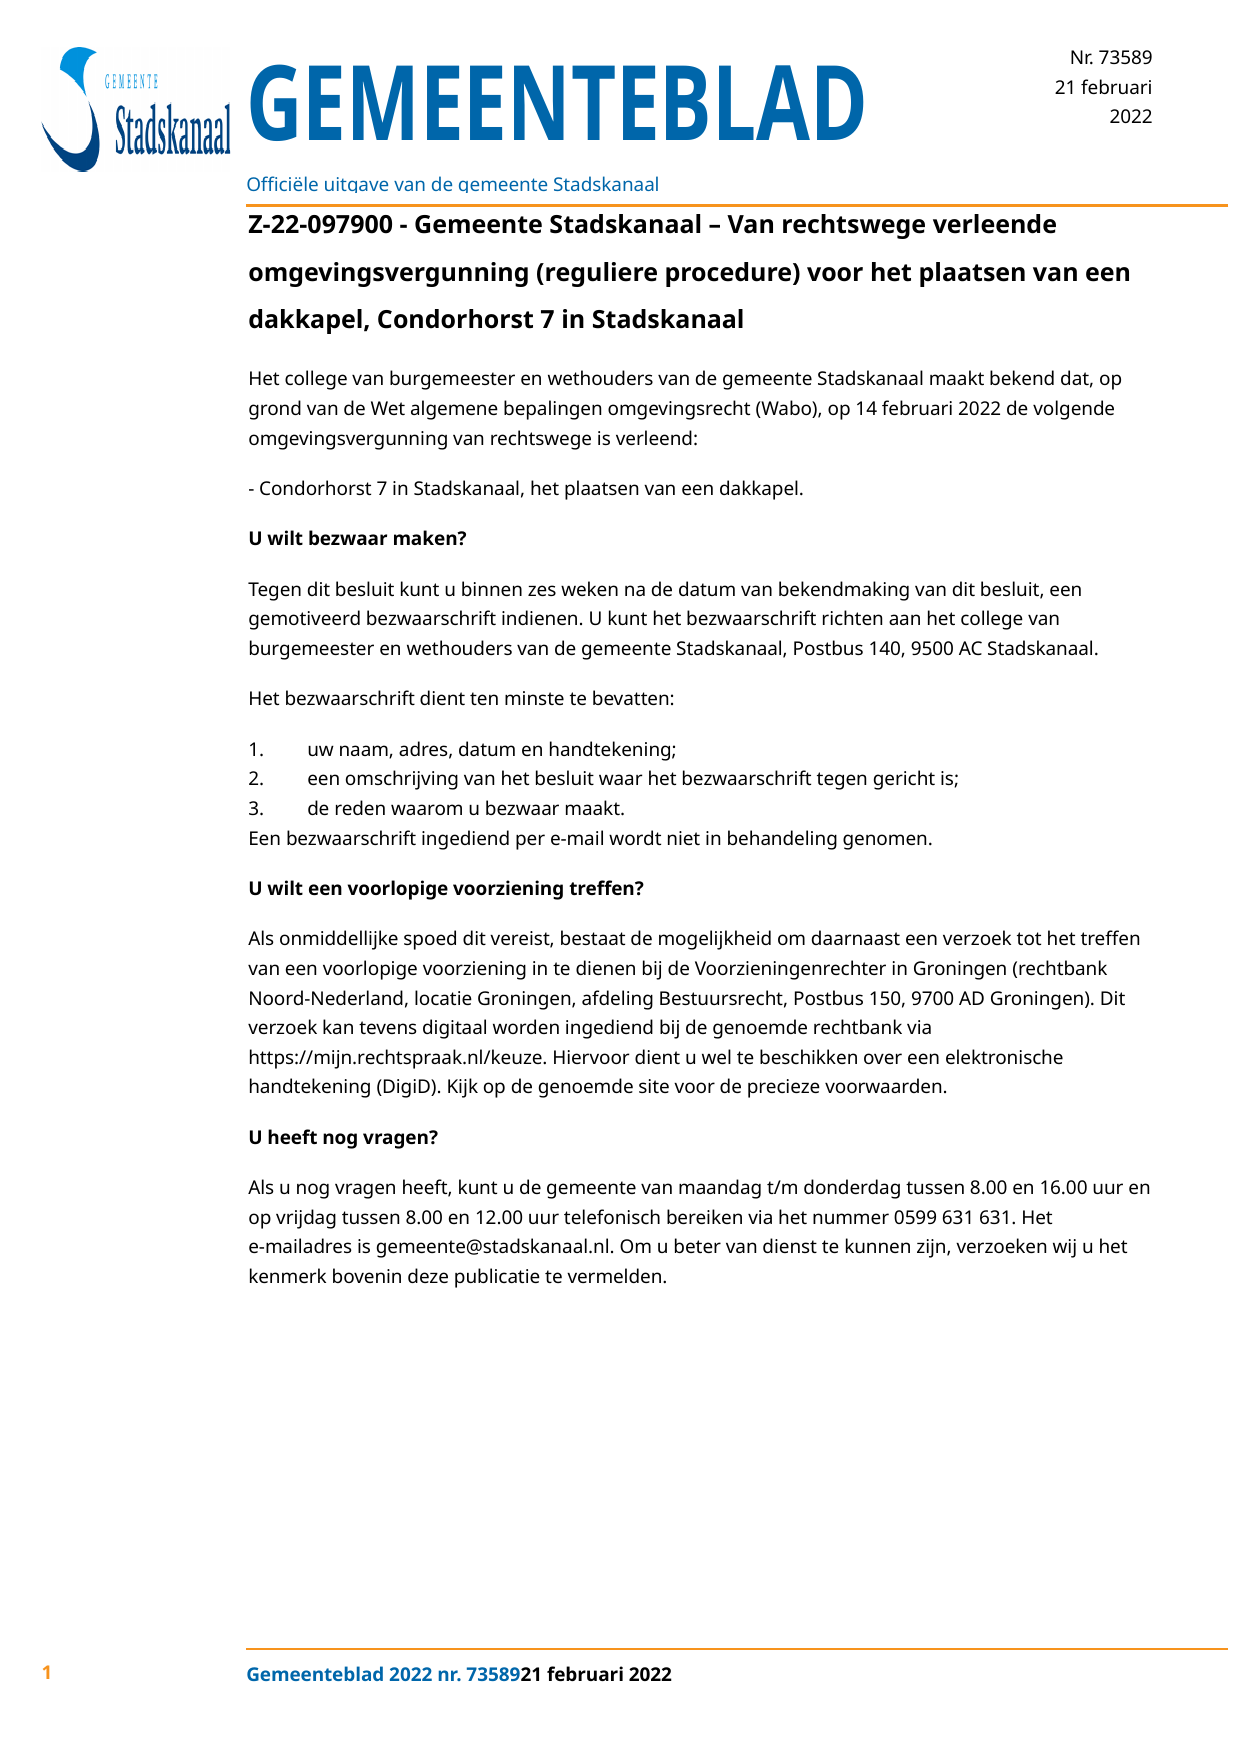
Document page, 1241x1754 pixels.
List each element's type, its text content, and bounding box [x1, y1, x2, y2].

text Als onmiddellijke spoed dit vereist, bestaat de mogelijkheid om daarnaast een verzoek tot het treffen van een voorlopige voorziening in te dienen bij de Voorzieningenrechter in Groningen (rechtbank Noord-Nederland, locatie Groningen, afdeling Bestuursrecht, Postbus 150, 9700 AD Groningen). Dit verzoek kan tevens digitaal worden ingediend bij de genoemde rechtbank via https://mijn.rechtspraak.nl/keuze. Hiervoor dient u wel te beschikken over een elektronische handtekening (DigiD). Kijk op de genoemde site voor de precieze voorwaarden. [248, 926, 1152, 1099]
text Tegen dit besluit kunt u binnen zes weken na de datum van bekendmaking van dit besluit, een gemotiveerd bezwaarschrift indienen. U kunt het bezwaarschrift richten aan het college van burgemeester en wethouders van de gemeente Stadskanaal, Postbus 140, 9500 AC Stadskanaal. [248, 576, 1152, 661]
text U wilt bezwaar maken? [248, 526, 1152, 551]
text Als u nog vragen heeft, kunt u de gemeente van maandag t/m donderdag tussen 8.00 en 16.00 uur en op vrijdag tussen 8.00 en 12.00 uur telefonisch bereiken via het nummer 0599 631 631. Het e‑mailadres is gemeente@stadskanaal.nl. Om u beter van dienst te kunnen zijn, verzoeken wij u het kenmerk bovenin deze publicatie te vermelden. [248, 1174, 1152, 1289]
text Het bezwaarschrift dient ten minste te bevatten: [248, 686, 1152, 711]
list uw naam, adres, datum en handtekening; [248, 736, 1152, 762]
text Het college van burgemeester en wethouders van de gemeente Stadskanaal maakt bekend dat, op grond van de Wet algemene bepalingen omgevingsrecht (Wabo), op 14 februari 2022 de volgende omgevingsvergunning van rechtswege is verleend: [248, 366, 1152, 450]
list een omschrijving van het besluit waar het bezwaarschrift tegen gericht is; [248, 766, 1152, 791]
text Z-22-097900 - Gemeente Stadskanaal – Van rechtswege verleende omgevingsvergunning (reguliere procedure) voor het plaatsen van een dakkapel, Condorhorst 7 in Stadskanaal [248, 207, 1152, 336]
text U heeft nog vragen? [248, 1124, 1152, 1149]
text - Condorhorst 7 in Stadskanaal, het plaatsen van een dakkapel. [248, 475, 1152, 501]
text Een bezwaarschrift ingediend per e-mail wordt niet in behandeling genomen. [248, 825, 1152, 850]
picture [41, 47, 231, 172]
list de reden waarom u bezwaar maakt. [248, 795, 1152, 821]
text U wilt een voorlopige voorziening treffen? [248, 875, 1152, 901]
